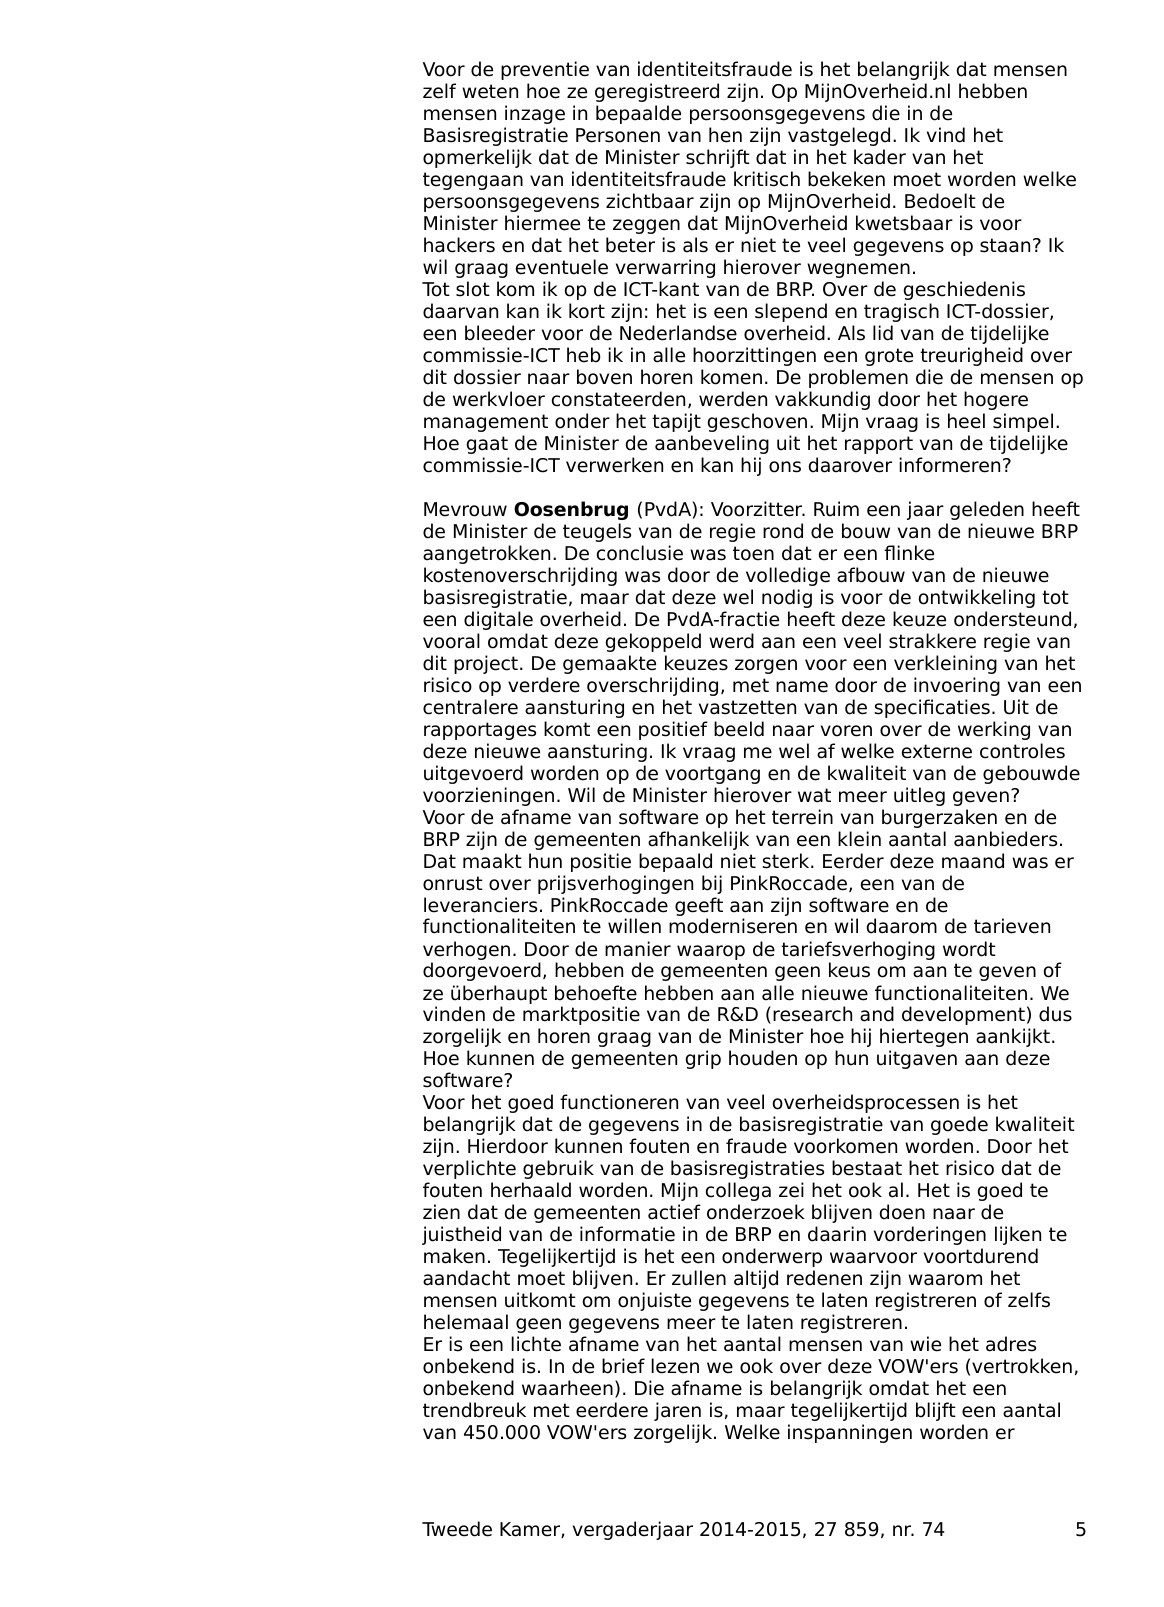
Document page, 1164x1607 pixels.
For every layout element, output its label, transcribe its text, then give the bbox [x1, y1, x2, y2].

text Tot slot kom ik op de ICT-kant van de BRP. Over de geschiedenis daarvan kan ik kort zijn: het is een slepend en tragisch ICT-dossier, een bleeder voor de Nederlandse overheid. Als lid van de tijdelijke commissie-ICT heb ik in alle hoorzittingen een grote treurigheid over dit dossier naar boven horen komen. De problemen die de mensen op de werkvloer constateerden, werden vakkundig door het hogere management onder het tapijt geschoven. Mijn vraag is heel simpel. Hoe gaat de Minister de aanbeveling uit het rapport van de tijdelijke commissie-ICT verwerken en kan hij ons daarover informeren? [422, 279, 1087, 477]
text Voor de preventie van identiteitsfraude is het belangrijk dat mensen zelf weten hoe ze geregistreerd zijn. Op MijnOverheid.nl hebben mensen inzage in bepaalde persoonsgegevens die in de Basisregistratie Personen van hen zijn vastgelegd. Ik vind het opmerkelijk dat de Minister schrijft dat in het kader van het tegengaan van identiteitsfraude kritisch bekeken moet worden welke persoonsgegevens zichtbaar zijn op MijnOverheid. Bedoelt de Minister hiermee te zeggen dat MijnOverheid kwetsbaar is voor hackers en dat het beter is als er niet te veel gegevens op staan? Ik wil graag eventuele verwarring hierover wegnemen. [422, 59, 1087, 279]
text Mevrouw Oosenbrug (PvdA): Voorzitter. Ruim een jaar geleden heeft de Minister de teugels van de regie rond de bouw van de nieuwe BRP aangetrokken. De conclusie was toen dat er een flinke kostenoverschrijding was door de volledige afbouw van de nieuwe basisregistratie, maar dat deze wel nodig is voor de ontwikkeling tot een digitale overheid. De PvdA-fractie heeft deze keuze ondersteund, vooral omdat deze gekoppeld werd aan een veel strakkere regie van dit project. De gemaakte keuzes zorgen voor een verkleining van het risico op verdere overschrijding, met name door de invoering van een centralere aansturing en het vastzetten van de specificaties. Uit de rapportages komt een positief beeld naar voren over de werking van deze nieuwe aansturing. Ik vraag me wel af welke externe controles uitgevoerd worden op de voortgang en de kwaliteit van de gebouwde voorzieningen. Wil de Minister hierover wat meer uitleg geven? [422, 499, 1087, 807]
text Er is een lichte afname van het aantal mensen van wie het adres onbekend is. In de brief lezen we ook over deze VOW'ers (vertrokken, onbekend waarheen). Die afname is belangrijk omdat het een trendbreuk met eerdere jaren is, maar tegelijkertijd blijft een aantal van 450.000 VOW'ers zorgelijk. Welke inspanningen worden er [422, 1334, 1087, 1444]
text Voor de afname van software op het terrein van burgerzaken en de BRP zijn de gemeenten afhankelijk van een klein aantal aanbieders. Dat maakt hun positie bepaald niet sterk. Eerder deze maand was er onrust over prijsverhogingen bij PinkRoccade, een van de leveranciers. PinkRoccade geeft aan zijn software en de functionaliteiten te willen moderniseren en wil daarom de tarieven verhogen. Door de manier waarop de tariefsverhoging wordt doorgevoerd, hebben de gemeenten geen keus om aan te geven of ze überhaupt behoefte hebben aan alle nieuwe functionaliteiten. We vinden de marktpositie van de R&D (research and development) dus zorgelijk en horen graag van de Minister hoe hij hiertegen aankijkt. Hoe kunnen de gemeenten grip houden op hun uitgaven aan deze software? [422, 807, 1087, 1092]
text Voor het goed functioneren van veel overheidsprocessen is het belangrijk dat de gegevens in de basisregistratie van goede kwaliteit zijn. Hierdoor kunnen fouten en fraude voorkomen worden. Door het verplichte gebruik van de basisregistraties bestaat het risico dat de fouten herhaald worden. Mijn collega zei het ook al. Het is goed te zien dat de gemeenten actief onderzoek blijven doen naar de juistheid van de informatie in de BRP en daarin vorderingen lijken te maken. Tegelijkertijd is het een onderwerp waarvoor voortdurend aandacht moet blijven. Er zullen altijd redenen zijn waarom het mensen uitkomt om onjuiste gegevens te laten registreren of zelfs helemaal geen gegevens meer te laten registreren. [422, 1092, 1087, 1334]
